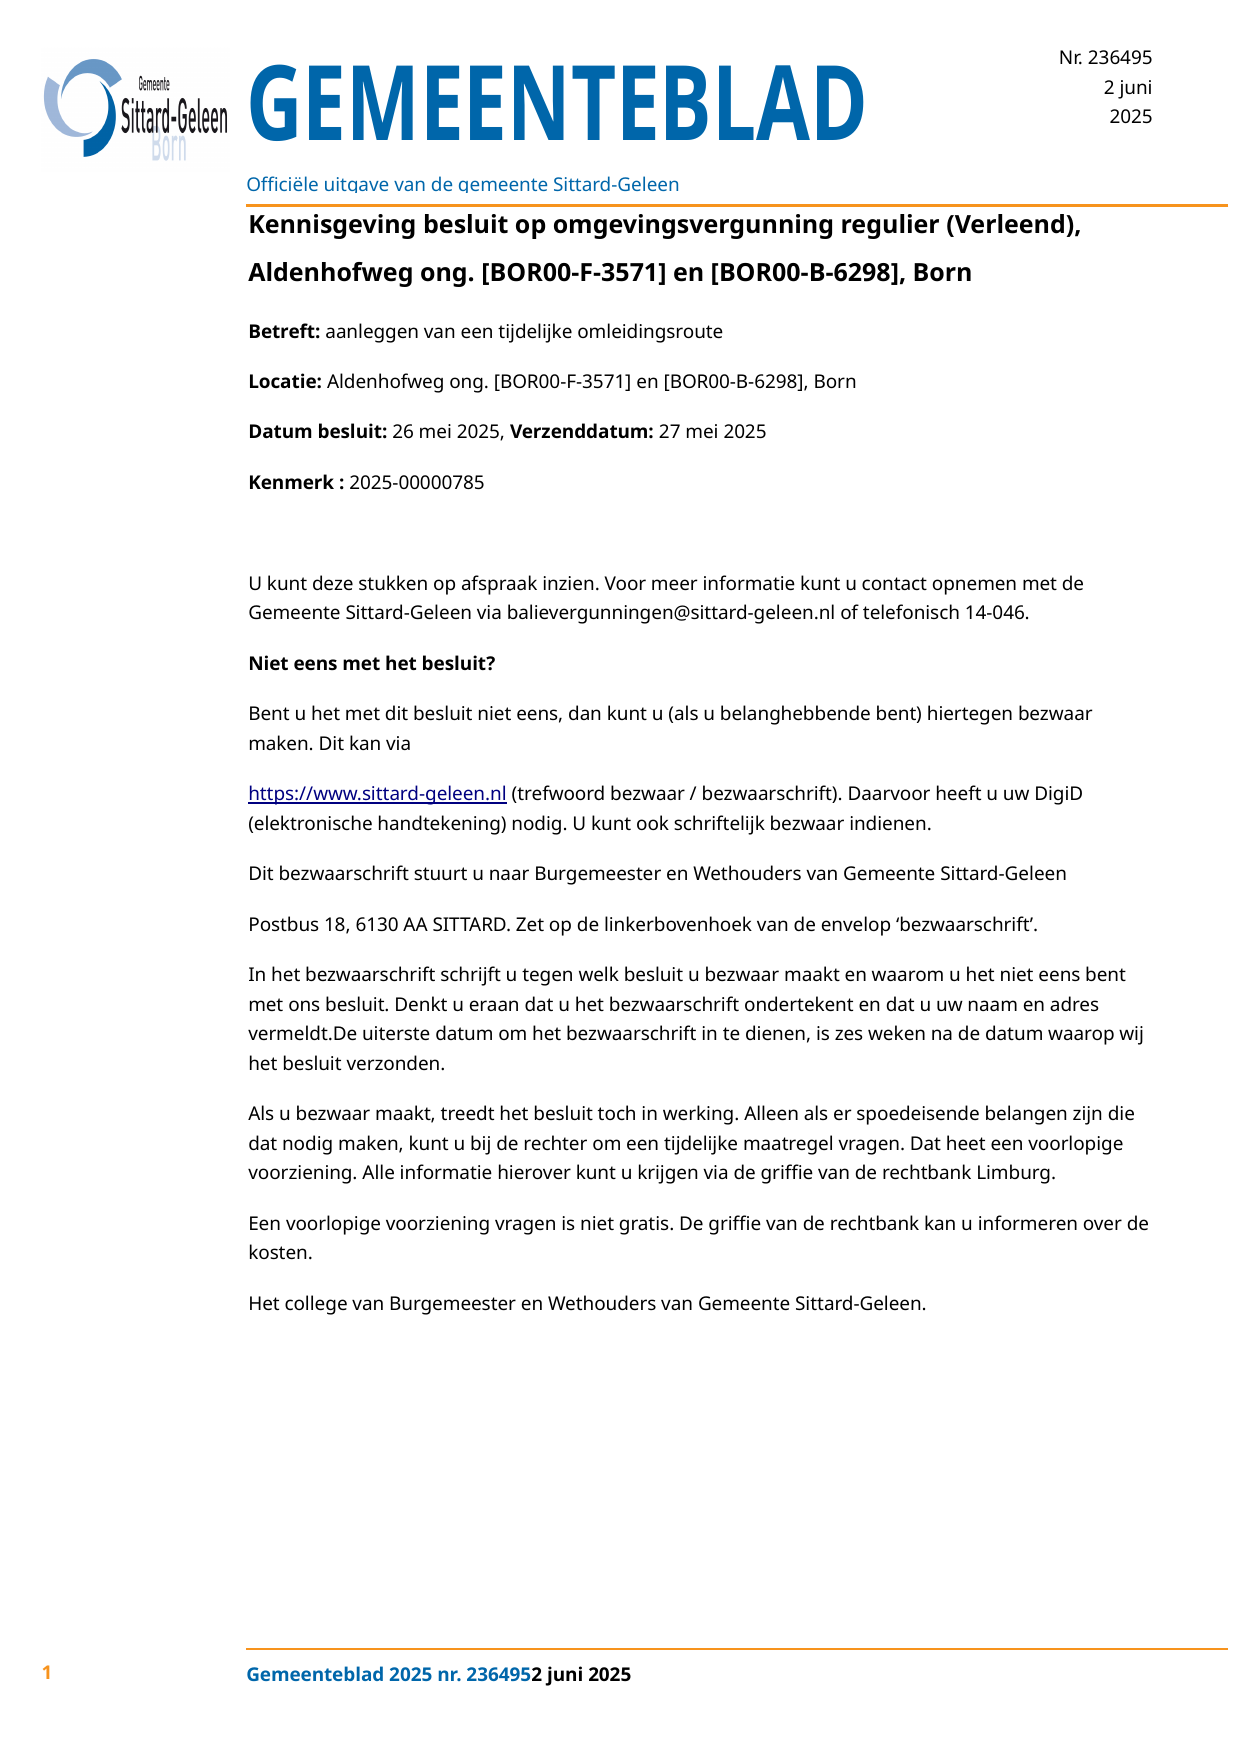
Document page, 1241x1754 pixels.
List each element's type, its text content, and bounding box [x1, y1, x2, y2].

text U kunt deze stukken op afspraak inzien. Voor meer informatie kunt u contact opnemen met de Gemeente Sittard-Geleen via balievergunningen@sittard-geleen.nl of telefonisch 14-046. [248, 570, 1152, 625]
text Kennisgeving besluit op omgevingsvergunning regulier (Verleend), Aldenhofweg ong. [BOR00-F-3571] en [BOR00-B-6298], Born [248, 207, 1152, 288]
text Dit bezwaarschrift stuurt u naar Burgemeester en Wethouders van Gemeente Sittard-Geleen [248, 860, 1152, 886]
text Niet eens met het besluit? [248, 650, 1152, 676]
text Datum besluit: 26 mei 2025, Verzenddatum: 27 mei 2025 [248, 419, 1152, 444]
picture [41, 47, 231, 172]
text Locatie: Aldenhofweg ong. [BOR00-F-3571] en [BOR00-B-6298], Born [248, 368, 1152, 394]
text Betreft: aanleggen van een tijdelijke omleidingsroute [248, 318, 1152, 344]
text Postbus 18, 6130 AA SITTARD. Zet op de linkerbovenhoek van de envelop ‘bezwaarschrift’. [248, 911, 1152, 937]
text Het college van Burgemeester en Wethouders van Gemeente Sittard-Geleen. [248, 1290, 1152, 1316]
text Kenmerk : 2025-00000785 [248, 469, 1152, 495]
text In het bezwaarschrift schrijft u tegen welk besluit u bezwaar maakt en waarom u het niet eens bent met ons besluit. Denkt u eraan dat u het bezwaarschrift ondertekent en dat u uw naam en adres vermeldt.De uiterste datum om het bezwaarschrift in te dienen, is zes weken na de datum waarop wij het besluit verzonden. [248, 961, 1152, 1076]
text Een voorlopige voorziening vragen is niet gratis. De griffie van de rechtbank kan u informeren over de kosten. [248, 1210, 1152, 1265]
text https://www.sittard-geleen.nl (trefwoord bezwaar / bezwaarschrift). Daarvoor heeft u uw DigiD (elektronische handtekening) nodig. U kunt ook schriftelijk bezwaar indienen. [248, 780, 1152, 836]
text Bent u het met dit besluit niet eens, dan kunt u (als u belanghebbende bent) hiertegen bezwaar maken. Dit kan via [248, 700, 1152, 756]
text Als u bezwaar maakt, treedt het besluit toch in werking. Alleen als er spoedeisende belangen zijn die dat nodig maken, kunt u bij de rechter om een tijdelijke maatregel vragen. Dat heet een voorlopige voorziening. Alle informatie hierover kunt u krijgen via de griffie van de rechtbank Limburg. [248, 1100, 1152, 1185]
